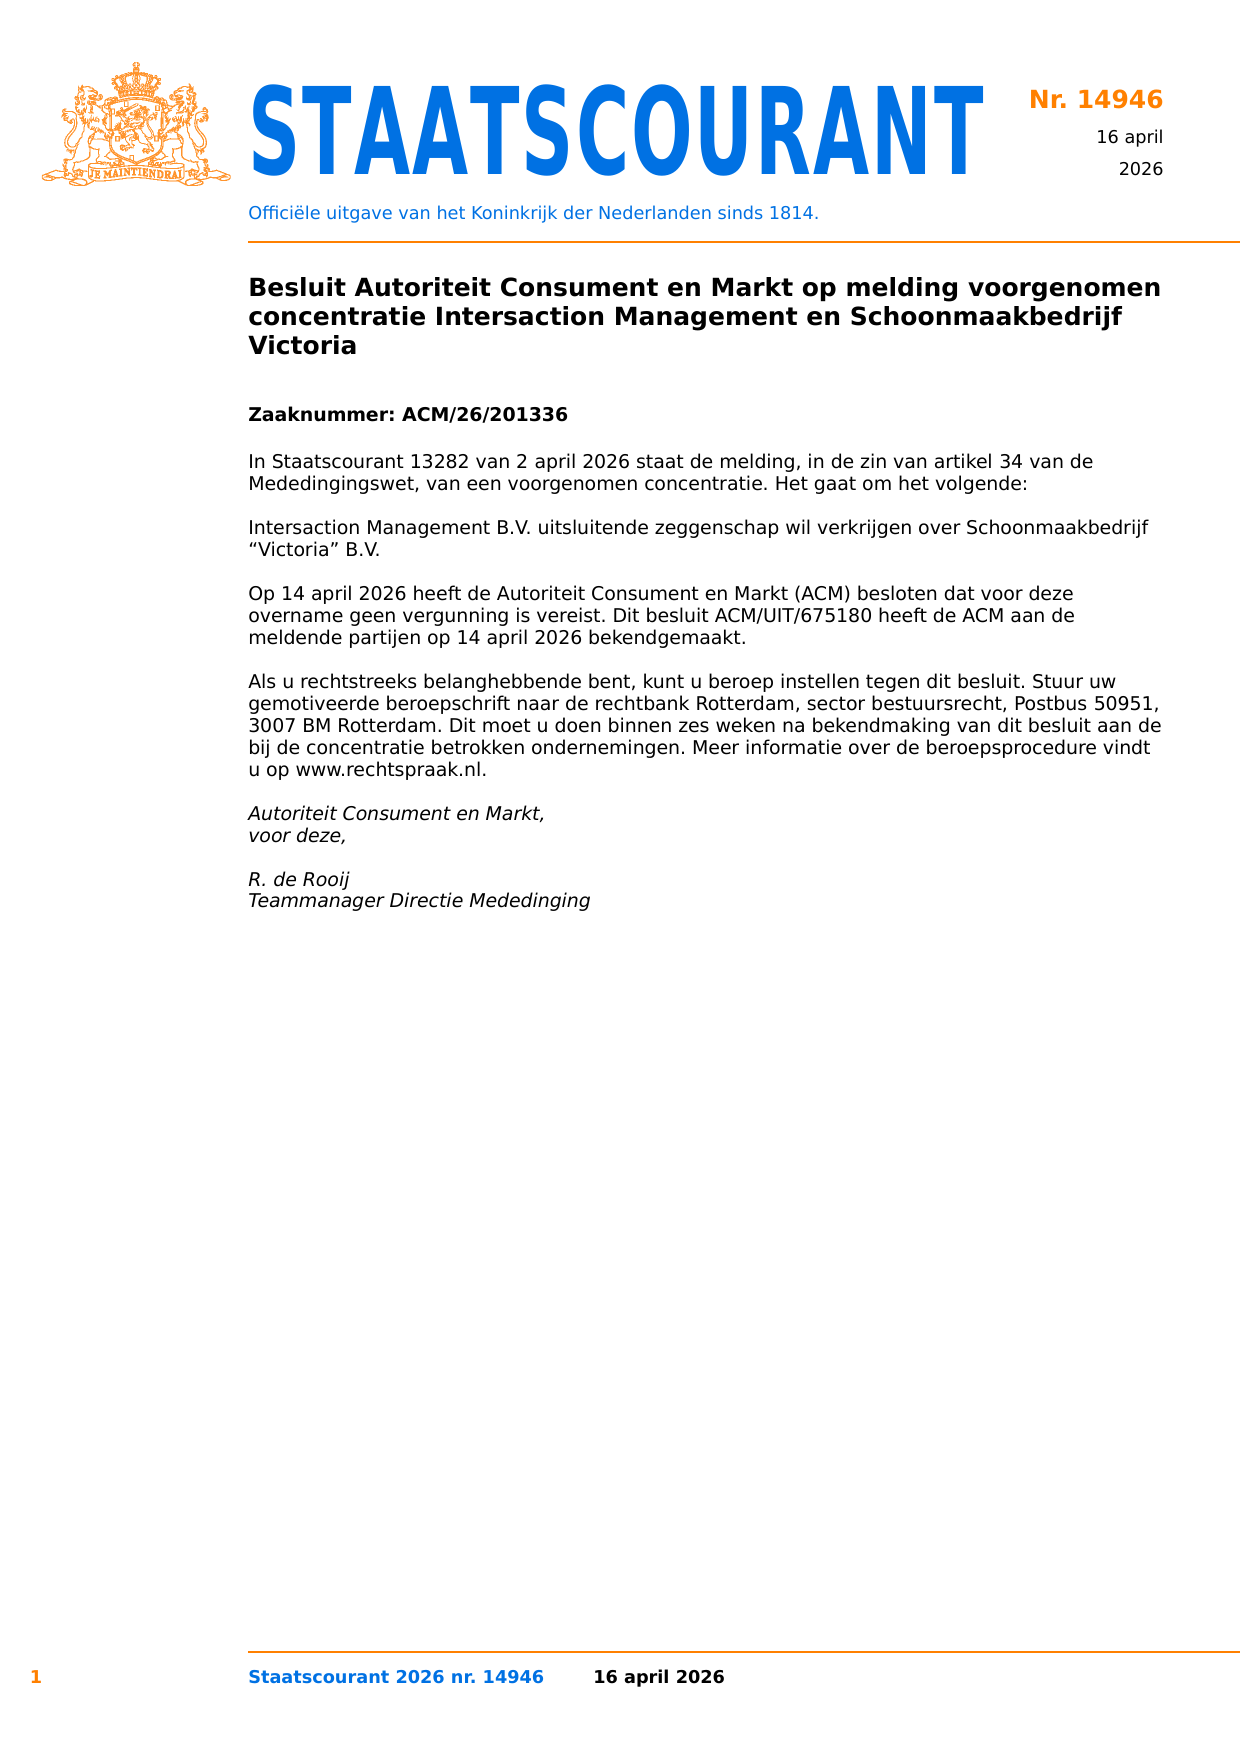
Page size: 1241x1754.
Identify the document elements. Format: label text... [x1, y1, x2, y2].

table_cell 2026 [998, 153, 1240, 203]
table_header Nr. 14946 [998, 62, 1240, 121]
text Op 14 april 2026 heeft de Autoriteit Consument en Markt (ACM) besloten dat voor deze overname geen vergunning is vereist. Dit besluit ACM/UIT/675180 heeft de ACM aan de meldende partijen op 14 april 2026 bekendgemaakt. [248, 583, 1163, 649]
table_cell Officiële uitgave van het Koninkrijk der Nederlanden sinds 1814. [248, 203, 1240, 241]
text Intersaction Management B.V. uitsluitende zeggenschap wil verkrijgen over Schoonmaakbedrijf “Victoria” B.V. [248, 517, 1163, 561]
table_header STAATSCOURANT [248, 62, 998, 203]
picture [41, 62, 231, 186]
text In Staatscourant 13282 van 2 april 2026 staat de melding, in de zin van artikel 34 van de Mededingingswet, van een voorgenomen concentratie. Het gaat om het volgende: [248, 451, 1163, 495]
table_cell 16 april [998, 121, 1240, 153]
subtitle Zaaknummer: ACM/26/201336 [248, 404, 1163, 426]
text Autoriteit Consument en Markt, voor deze, R. de Rooij Teammanager Directie Mededinging [248, 802, 1163, 912]
table_header [25, 62, 248, 241]
text Als u rechtstreeks belanghebbende bent, kunt u beroep instellen tegen dit besluit. Stuur uw gemotiveerde beroepschrift naar de rechtbank Rotterdam, sector bestuursrecht, Postbus 50951, 3007 BM Rotterdam. Dit moet u doen binnen zes weken na bekendmaking van dit besluit aan de bij de concentratie betrokken ondernemingen. Meer informatie over de beroepsprocedure vindt u op www.rechtspraak.nl. [248, 671, 1163, 781]
subtitle Besluit Autoriteit Consument en Markt op melding voorgenomen concentratie Intersaction Management en Schoonmaakbedrijf Victoria [248, 273, 1163, 361]
